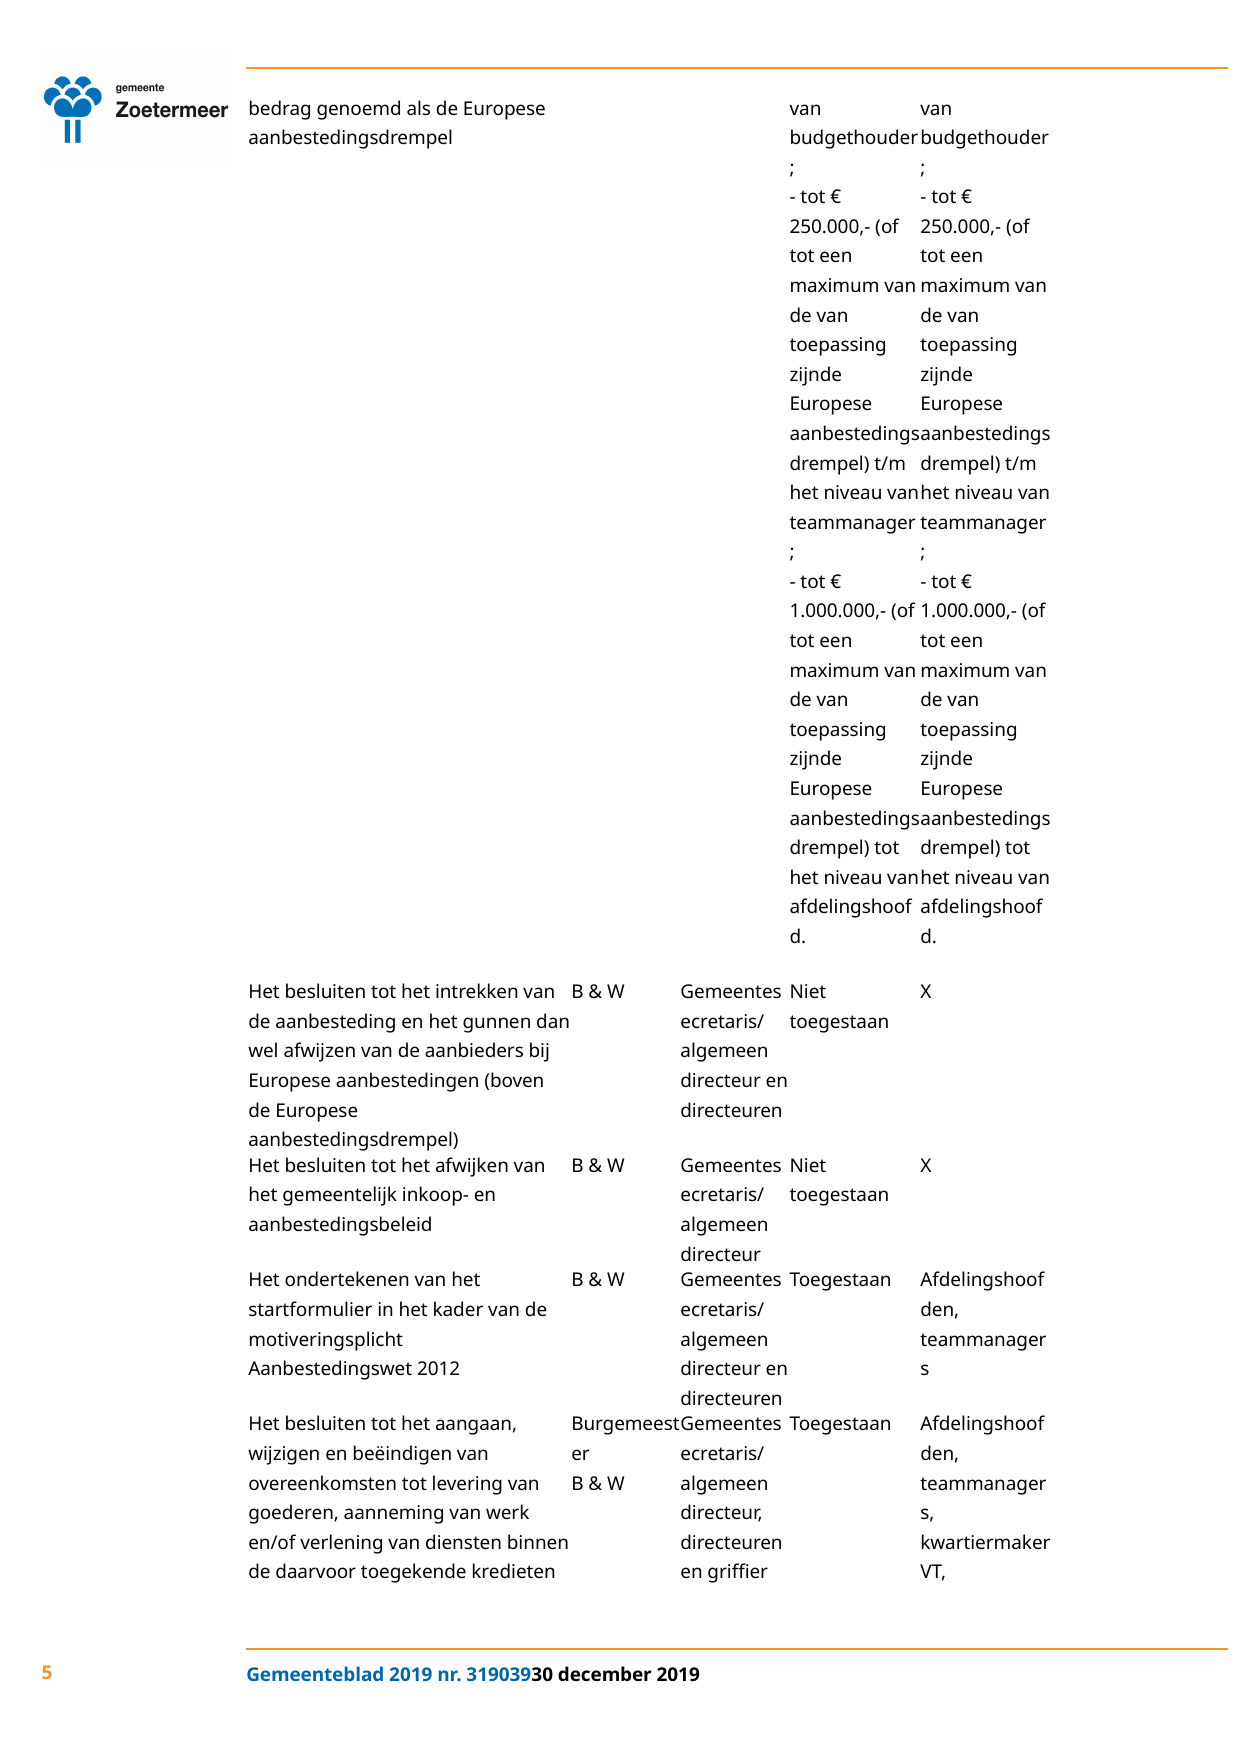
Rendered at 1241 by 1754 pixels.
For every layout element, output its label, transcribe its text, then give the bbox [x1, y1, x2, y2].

table_cell bedrag genoemd als de Europese aanbestedingsdrempel [248, 95, 571, 978]
table_cell Afdelingshoofden, teammanagers, kwartiermaker VT, [920, 1411, 1051, 1584]
table_cell Gemeentesecretaris/ algemeen directeur en directeuren [680, 1267, 789, 1411]
table_cell Toegestaan [789, 1267, 920, 1411]
table_cell B & W [571, 979, 680, 1152]
table_cell Gemeentesecretaris/ algemeen directeur [680, 1152, 789, 1267]
table_cell Het besluiten tot het intrekken van de aanbesteding en het gunnen dan wel afwijzen van de aanbieders bij Europese aanbestedingen (boven de Europese aanbestedingsdrempel) [248, 979, 571, 1152]
table_cell B & W [571, 1267, 680, 1411]
table_cell Burgemeester B & W [571, 1411, 680, 1584]
table_cell [571, 95, 680, 978]
table_cell X [920, 979, 1051, 1152]
table_cell Niet toegestaan [789, 1152, 920, 1267]
table_cell Het besluiten tot het afwijken van het gemeentelijk inkoop- en aanbestedingsbeleid [248, 1152, 571, 1267]
picture [41, 47, 231, 172]
table_cell X [920, 1152, 1051, 1267]
table_cell Afdelingshoofden, teammanagers [920, 1267, 1051, 1411]
table_cell Niet toegestaan [789, 979, 920, 1152]
table_cell B & W [571, 1152, 680, 1267]
table_cell Gemeentesecretaris/ algemeen directeur en directeuren [680, 979, 789, 1152]
table_cell Gemeentesecretaris/ algemeen directeur, directeuren en griffier [680, 1411, 789, 1584]
table_cell van budgethouder; - tot € 250.000,- (of tot een maximum van de van toepassing zijnde Europese aanbestedingsdrempel) t/m het niveau van teammanager; - tot € 1.000.000,- (of tot een maximum van de van toepassing zijnde Europese aanbestedingsdrempel) tot het niveau van afdelingshoofd. [920, 95, 1051, 978]
table_cell Toegestaan [789, 1411, 920, 1584]
table_cell [680, 95, 789, 978]
table_cell van budgethouder; - tot € 250.000,- (of tot een maximum van de van toepassing zijnde Europese aanbestedingsdrempel) t/m het niveau van teammanager; - tot € 1.000.000,- (of tot een maximum van de van toepassing zijnde Europese aanbestedingsdrempel) tot het niveau van afdelingshoofd. [789, 95, 920, 978]
table_cell Het besluiten tot het aangaan, wijzigen en beëindigen van overeenkomsten tot levering van goederen, aanneming van werk en/of verlening van diensten binnen de daarvoor toegekende kredieten [248, 1411, 571, 1584]
table_cell Het ondertekenen van het startformulier in het kader van de motiveringsplicht Aanbestedingswet 2012 [248, 1267, 571, 1411]
